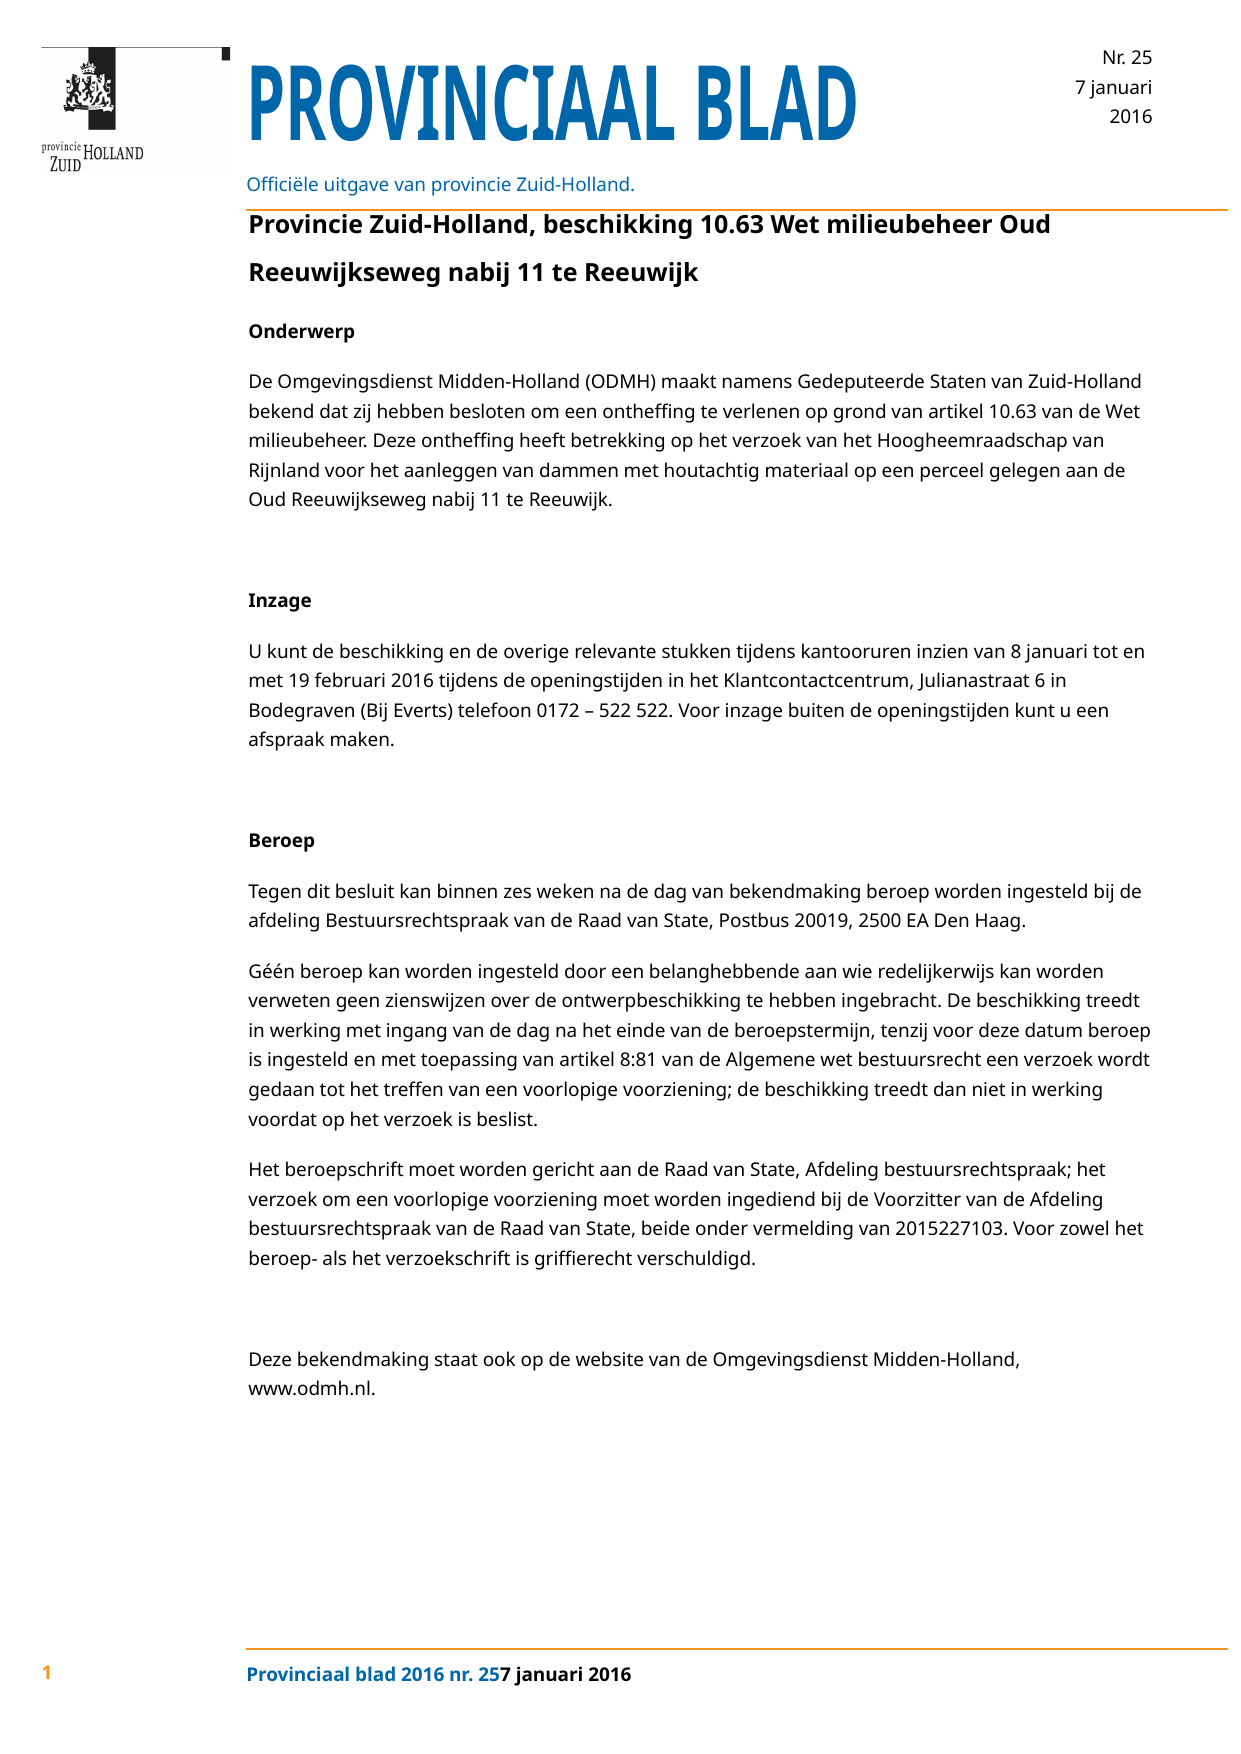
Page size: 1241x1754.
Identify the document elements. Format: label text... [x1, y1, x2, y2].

text Géén beroep kan worden ingesteld door een belanghebbende aan wie redelijkerwijs kan worden verweten geen zienswijzen over de ontwerpbeschikking te hebben ingebracht. De beschikking treedt in werking met ingang van de dag na het einde van de beroepstermijn, tenzij voor deze datum beroep is ingesteld en met toepassing van artikel 8:81 van de Algemene wet bestuursrecht een verzoek wordt gedaan tot het treffen van een voorlopige voorziening; de beschikking treedt dan niet in werking voordat op het verzoek is beslist. [248, 958, 1152, 1132]
text Inzage [248, 587, 1152, 613]
text U kunt de beschikking en de overige relevante stukken tijdens kantooruren inzien van 8 januari tot en met 19 februari 2016 tijdens de openingstijden in het Klantcontactcentrum, Julianastraat 6 in Bodegraven (Bij Everts) telefoon 0172 – 522 522. Voor inzage buiten de openingstijden kunt u een afspraak maken. [248, 638, 1152, 752]
picture [41, 47, 231, 172]
text Provincie Zuid-Holland, beschikking 10.63 Wet milieubeheer Oud Reeuwijkseweg nabij 11 te Reeuwijk [248, 211, 1152, 288]
text De Omgevingsdienst Midden-Holland (ODMH) maakt namens Gedeputeerde Staten van Zuid-Holland bekend dat zij hebben besloten om een ontheffing te verlenen op grond van artikel 10.63 van de Wet milieubeheer. Deze ontheffing heeft betrekking op het verzoek van het Hoogheemraadschap van Rijnland voor het aanleggen van dammen met houtachtig materiaal op een perceel gelegen aan de Oud Reeuwijkseweg nabij 11 te Reeuwijk. [248, 368, 1152, 512]
text Beroep [248, 827, 1152, 853]
text Tegen dit besluit kan binnen zes weken na de dag van bekendmaking beroep worden ingesteld bij de afdeling Bestuursrechtspraak van de Raad van State, Postbus 20019, 2500 EA Den Haag. [248, 878, 1152, 933]
text Het beroepschrift moet worden gericht aan de Raad van State, Afdeling bestuursrechtspraak; het verzoek om een voorlopige voorziening moet worden ingediend bij de Voorzitter van de Afdeling bestuursrechtspraak van de Raad van State, beide onder vermelding van 2015227103. Voor zowel het beroep- als het verzoekschrift is griffierecht verschuldigd. [248, 1156, 1152, 1271]
text Onderwerp [248, 318, 1152, 344]
text Deze bekendmaking staat ook op de website van de Omgevingsdienst Midden-Holland, www.odmh.nl. [248, 1346, 1152, 1401]
